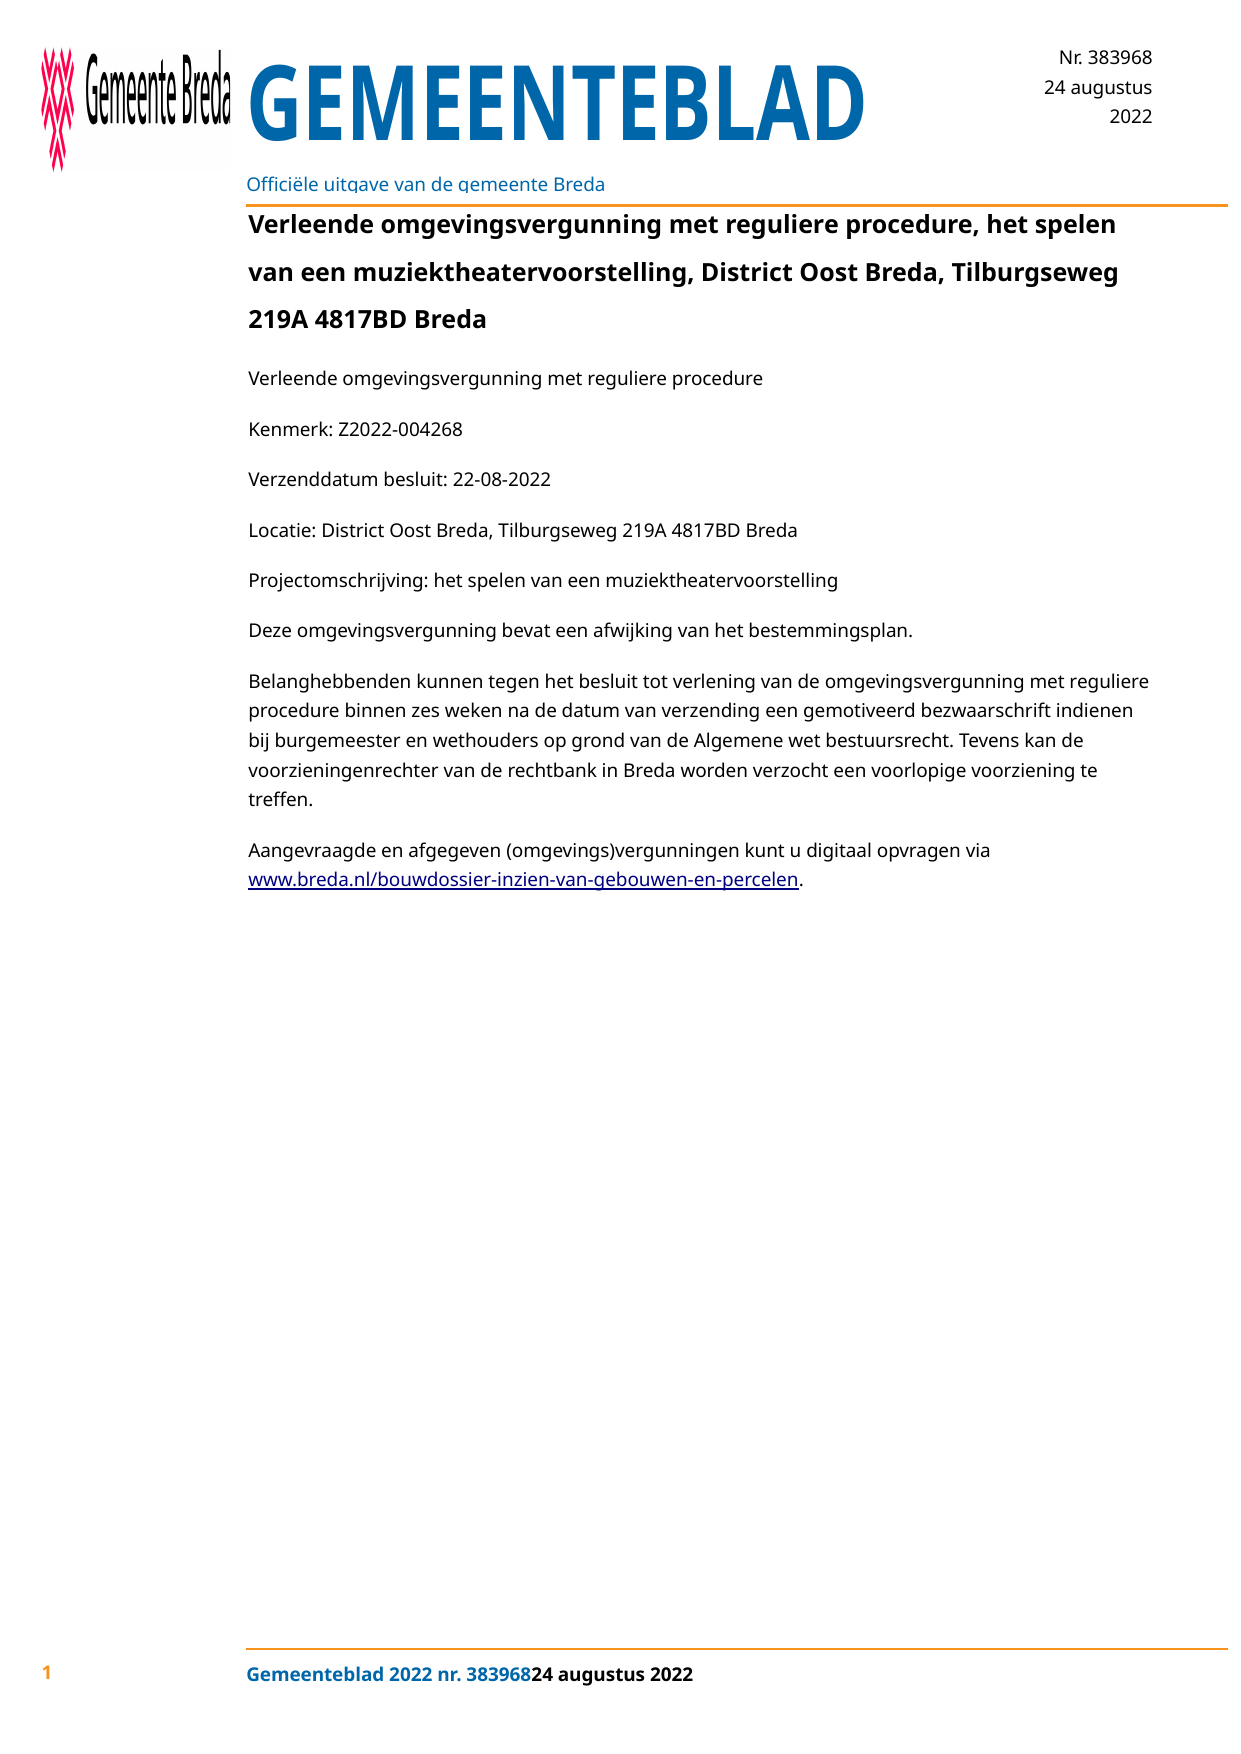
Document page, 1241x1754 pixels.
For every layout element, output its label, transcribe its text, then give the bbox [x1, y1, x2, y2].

text Verleende omgevingsvergunning met reguliere procedure [248, 366, 1152, 391]
picture [41, 47, 231, 172]
text Projectomschrijving: het spelen van een muziektheatervoorstelling [248, 567, 1152, 593]
text Verzenddatum besluit: 22-08-2022 [248, 466, 1152, 492]
text Verleende omgevingsvergunning met reguliere procedure, het spelen van een muziektheatervoorstelling, District Oost Breda, Tilburgseweg 219A 4817BD Breda [248, 207, 1152, 336]
text Deze omgevingsvergunning bevat een afwijking van het bestemmingsplan. [248, 618, 1152, 643]
text Locatie: District Oost Breda, Tilburgseweg 219A 4817BD Breda [248, 517, 1152, 542]
text Kenmerk: Z2022-004268 [248, 416, 1152, 442]
text Aangevraagde en afgegeven (omgevings)vergunningen kunt u digitaal opvragen via www.breda.nl/bouwdossier-inzien-van-gebouwen-en-percelen. [248, 837, 1152, 892]
text Belanghebbenden kunnen tegen het besluit tot verlening van de omgevingsvergunning met reguliere procedure binnen zes weken na de datum van verzending een gemotiveerd bezwaarschrift indienen bij burgemeester en wethouders op grond van de Algemene wet bestuursrecht. Tevens kan de voorzieningenrechter van de rechtbank in Breda worden verzocht een voorlopige voorziening te treffen. [248, 668, 1152, 812]
